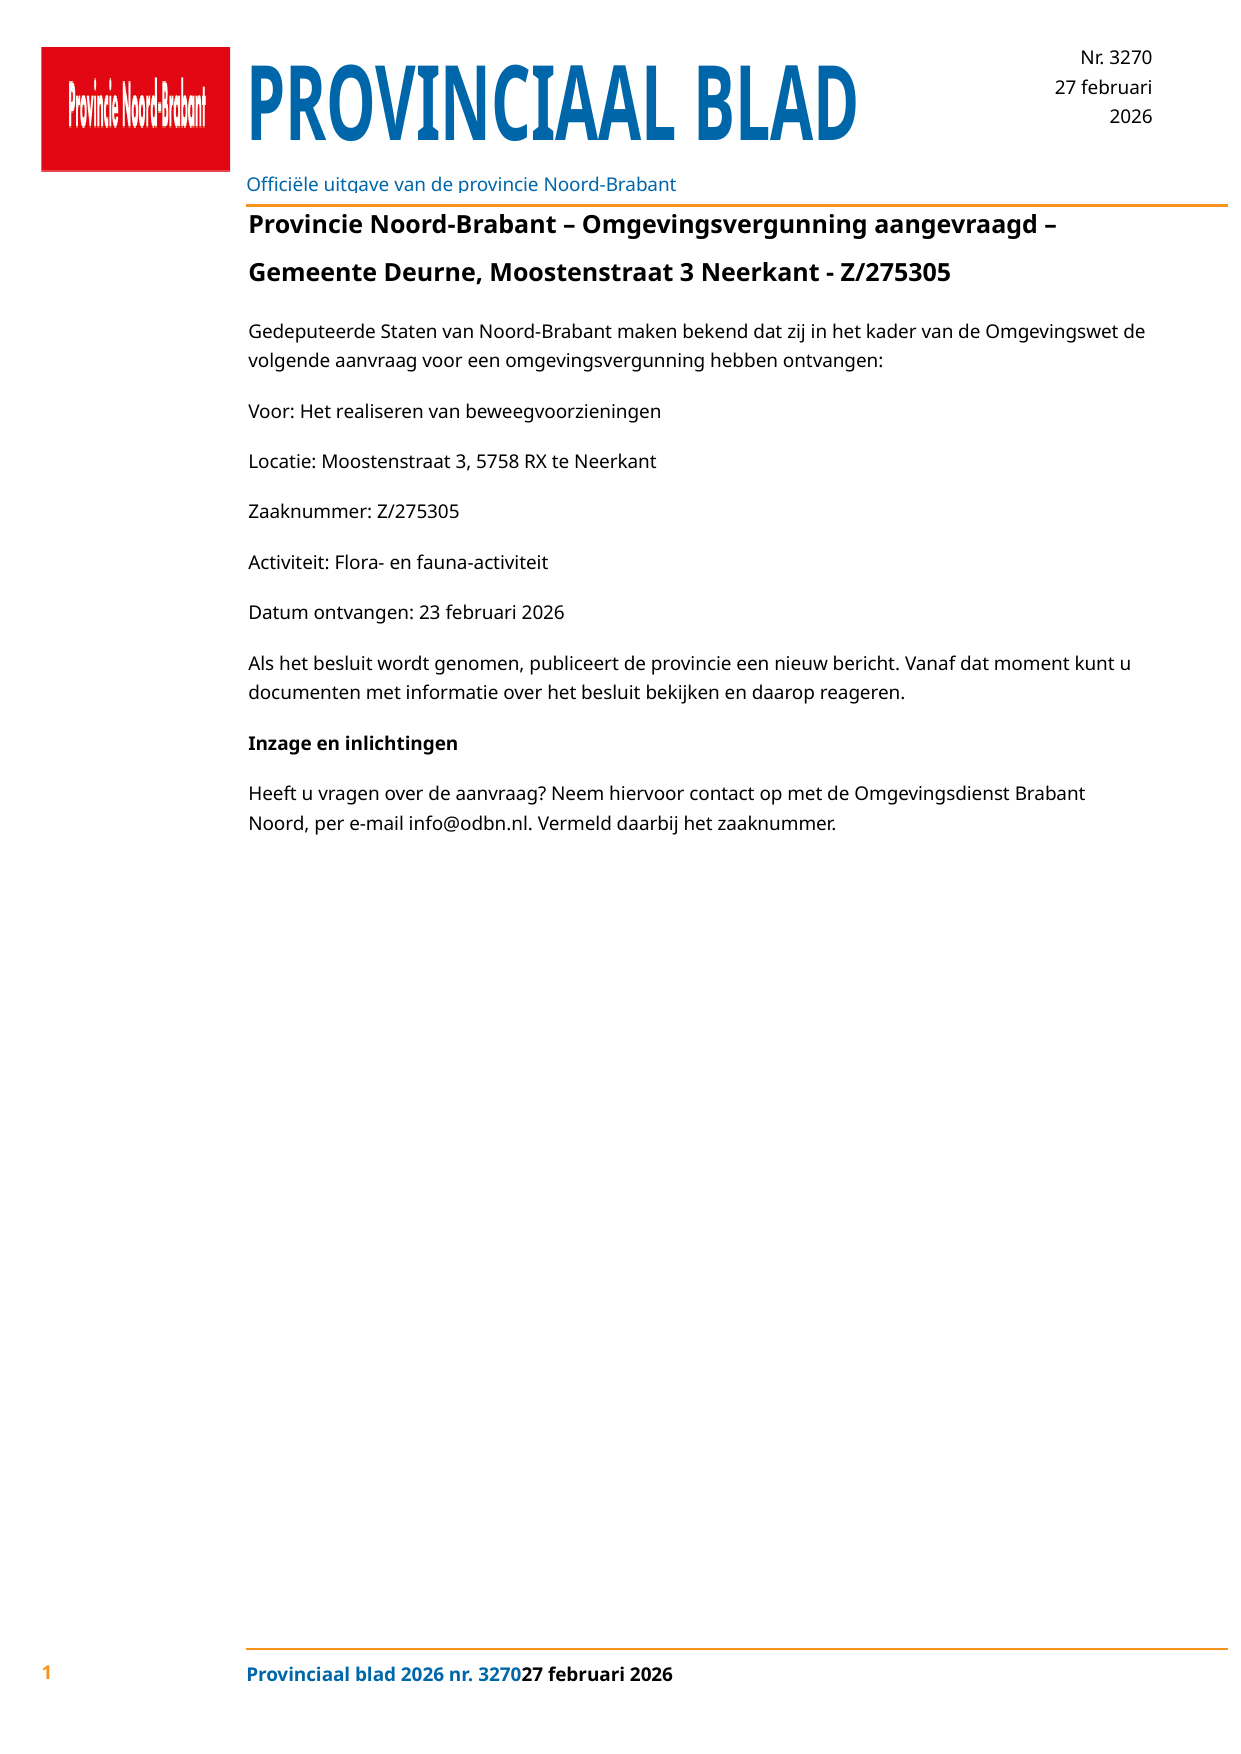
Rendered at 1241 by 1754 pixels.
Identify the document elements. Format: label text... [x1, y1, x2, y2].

picture [41, 47, 231, 172]
text Voor: Het realiseren van beweegvoorzieningen [248, 398, 1152, 424]
text Heeft u vragen over de aanvraag? Neem hiervoor contact op met de Omgevingsdienst Brabant Noord, per e-mail info@odbn.nl. Vermeld daarbij het zaaknummer. [248, 780, 1152, 836]
text Datum ontvangen: 23 februari 2026 [248, 599, 1152, 625]
text Inzage en inlichtingen [248, 730, 1152, 756]
text Provincie Noord-Brabant – Omgevingsvergunning aangevraagd – Gemeente Deurne, Moostenstraat 3 Neerkant - Z/275305 [248, 207, 1152, 288]
text Activiteit: Flora- en fauna-activiteit [248, 549, 1152, 575]
text Als het besluit wordt genomen, publiceert de provincie een nieuw bericht. Vanaf dat moment kunt u documenten met informatie over het besluit bekijken en daarop reageren. [248, 650, 1152, 705]
text Gedeputeerde Staten van Noord-Brabant maken bekend dat zij in het kader van de Omgevingswet de volgende aanvraag voor een omgevingsvergunning hebben ontvangen: [248, 318, 1152, 373]
text Locatie: Moostenstraat 3, 5758 RX te Neerkant [248, 448, 1152, 474]
text Zaaknummer: Z/275305 [248, 499, 1152, 524]
